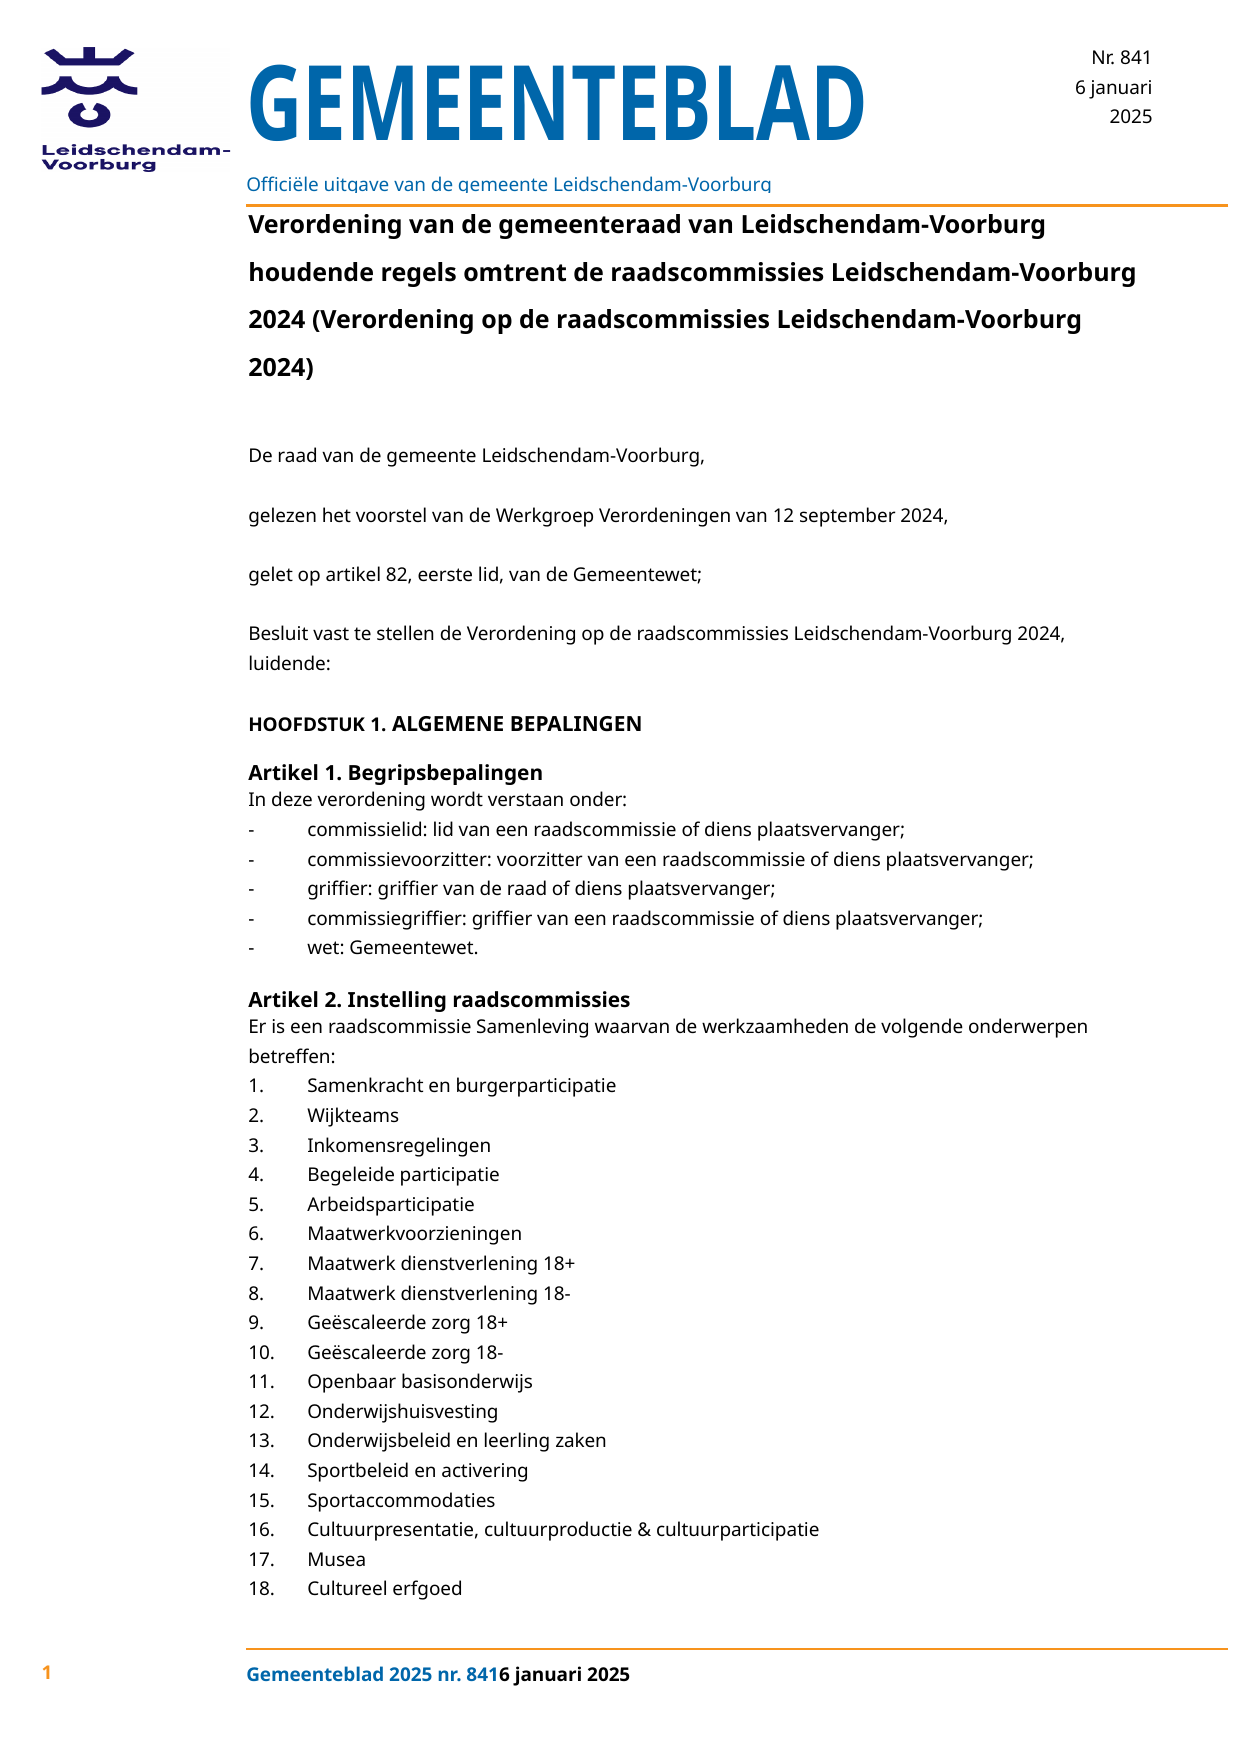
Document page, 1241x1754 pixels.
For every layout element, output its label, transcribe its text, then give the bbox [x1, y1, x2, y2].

list Begeleide participatie [248, 1161, 1152, 1187]
text De raad van de gemeente Leidschendam-Voorburg, [248, 443, 1152, 468]
text Artikel 2. Instelling raadscommissies [248, 985, 1152, 1013]
list Onderwijsbeleid en leerling zaken [248, 1428, 1152, 1453]
text Er is een raadscommissie Samenleving waarvan de werkzaamheden de volgende onderwerpen betreffen: [248, 1013, 1152, 1069]
list Sportaccommodaties [248, 1487, 1152, 1512]
list commissievoorzitter: voorzitter van een raadscommissie of diens plaatsvervanger; [248, 846, 1152, 872]
text gelet op artikel 82, eerste lid, van de Gemeentewet; [248, 561, 1152, 587]
list Geëscaleerde zorg 18- [248, 1339, 1152, 1364]
list Maatwerk dienstverlening 18- [248, 1280, 1152, 1305]
list Arbeidsparticipatie [248, 1191, 1152, 1217]
list Sportbeleid en activering [248, 1457, 1152, 1483]
list commissiegriffier: griffier van een raadscommissie of diens plaatsvervanger; [248, 905, 1152, 931]
list Cultuurpresentatie, cultuurproductie & cultuurparticipatie [248, 1516, 1152, 1542]
list Maatwerk dienstverlening 18+ [248, 1250, 1152, 1276]
list Cultureel erfgoed [248, 1576, 1152, 1601]
list Onderwijshuisvesting [248, 1398, 1152, 1424]
list Inkomensregelingen [248, 1132, 1152, 1157]
text Artikel 1. Begripsbepalingen [248, 758, 1152, 787]
list Wijkteams [248, 1102, 1152, 1128]
list wet: Gemeentewet. [248, 934, 1152, 960]
picture [41, 47, 231, 172]
list Geëscaleerde zorg 18+ [248, 1309, 1152, 1335]
list Samenkracht en burgerparticipatie [248, 1073, 1152, 1098]
text gelezen het voorstel van de Werkgroep Verordeningen van 12 september 2024, [248, 502, 1152, 528]
text Verordening van de gemeenteraad van Leidschendam-Voorburg houdende regels omtrent de raadscommissies Leidschendam-Voorburg 2024 (Verordening op de raadscommissies Leidschendam-Voorburg 2024) [248, 207, 1152, 384]
list griffier: griffier van de raad of diens plaatsvervanger; [248, 875, 1152, 901]
text In deze verordening wordt verstaan onder: [248, 787, 1152, 812]
text Besluit vast te stellen de Verordening op de raadscommissies Leidschendam-Voorburg 2024, luidende: [248, 620, 1152, 676]
list Musea [248, 1546, 1152, 1572]
text HOOFDSTUK 1. ALGEMENE BEPALINGEN [248, 709, 1152, 737]
list commissielid: lid van een raadscommissie of diens plaatsvervanger; [248, 816, 1152, 842]
list Maatwerkvoorzieningen [248, 1221, 1152, 1246]
list Openbaar basisonderwijs [248, 1368, 1152, 1394]
